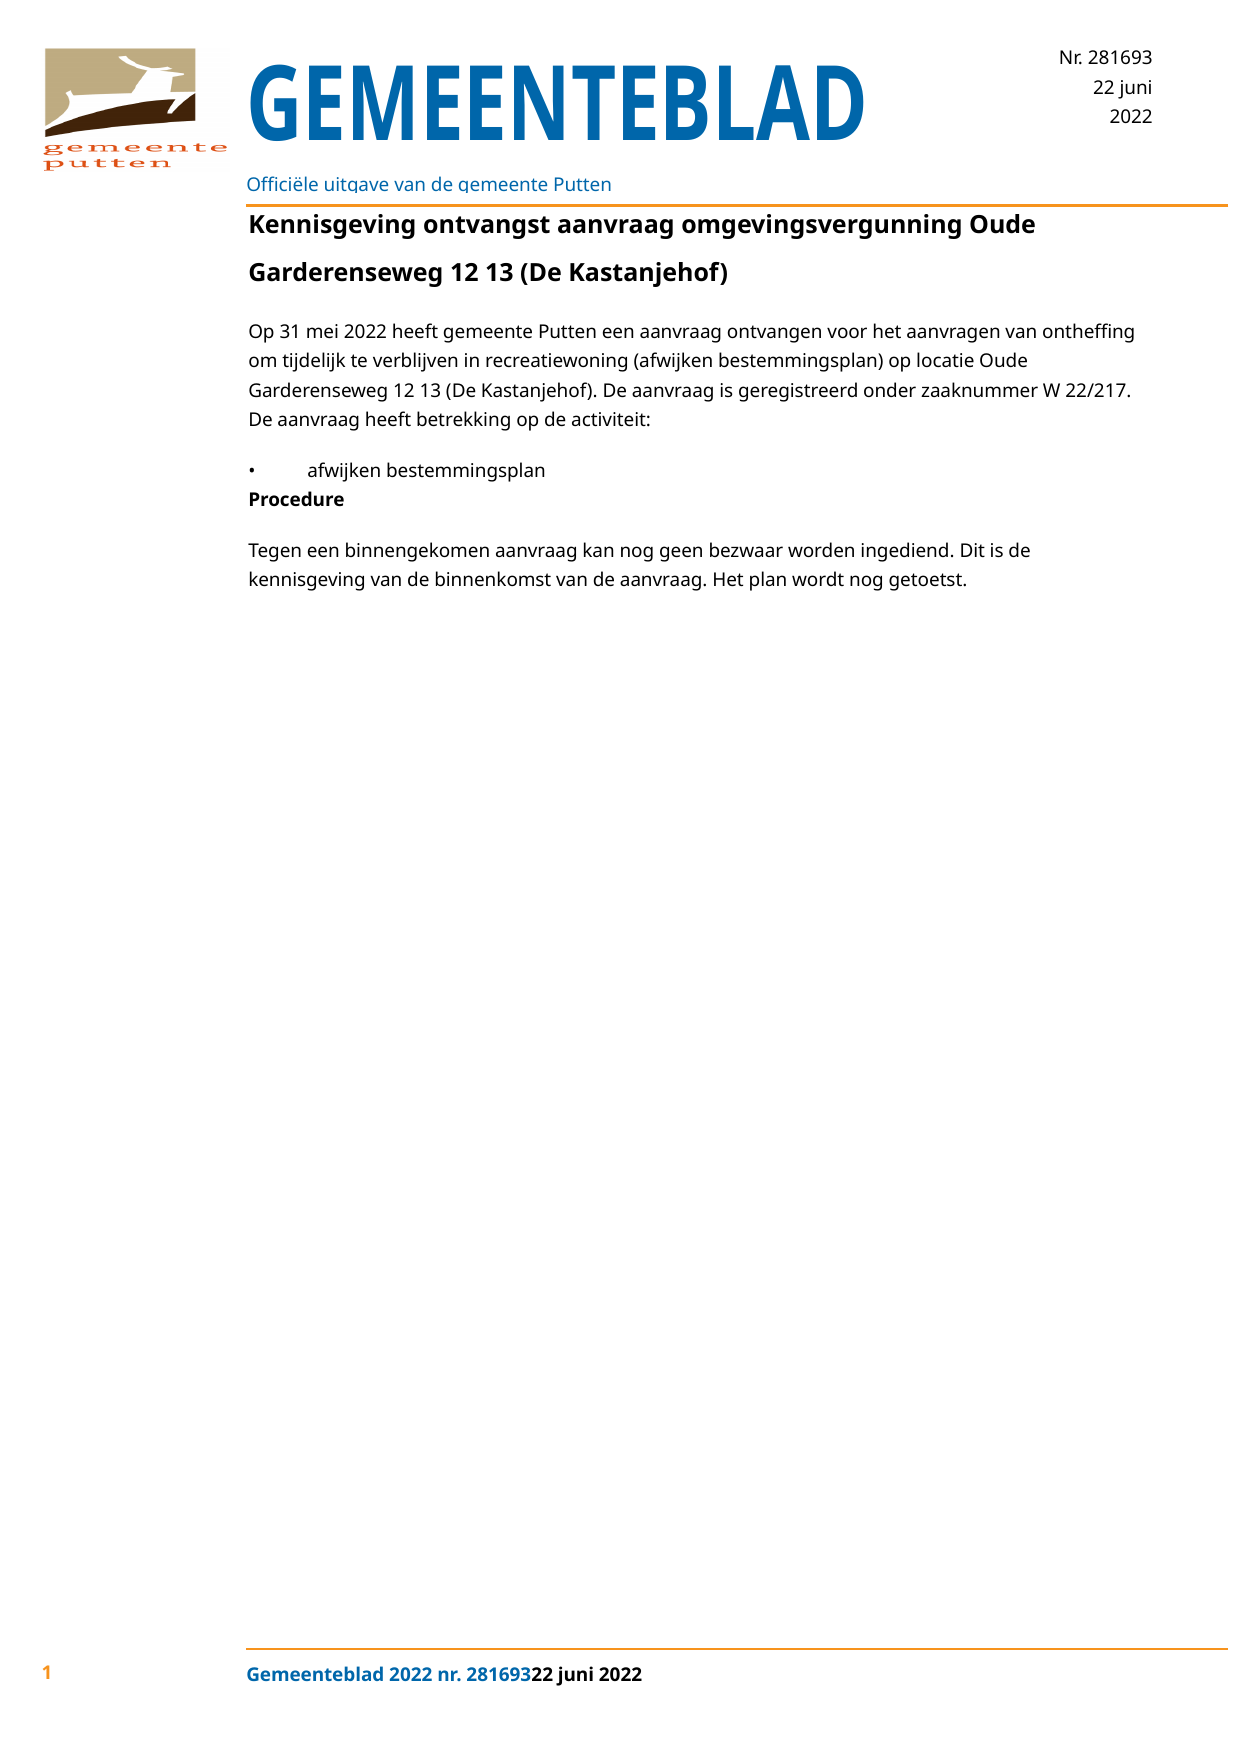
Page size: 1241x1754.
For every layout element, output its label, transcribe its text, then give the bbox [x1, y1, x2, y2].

picture [41, 47, 231, 172]
text Procedure [248, 487, 1152, 512]
text Op 31 mei 2022 heeft gemeente Putten een aanvraag ontvangen voor het aanvragen van ontheffing om tijdelijk te verblijven in recreatiewoning (afwijken bestemmingsplan) op locatie Oude Garderenseweg 12 13 (De Kastanjehof). De aanvraag is geregistreerd onder zaaknummer W 22/217. De aanvraag heeft betrekking op de activiteit: [248, 318, 1152, 432]
text Kennisgeving ontvangst aanvraag omgevingsvergunning Oude Garderenseweg 12 13 (De Kastanjehof) [248, 207, 1152, 288]
text Tegen een binnengekomen aanvraag kan nog geen bezwaar worden ingediend. Dit is de kennisgeving van de binnenkomst van de aanvraag. Het plan wordt nog getoetst. [248, 537, 1152, 592]
list afwijken bestemmingsplan [248, 457, 1152, 483]
